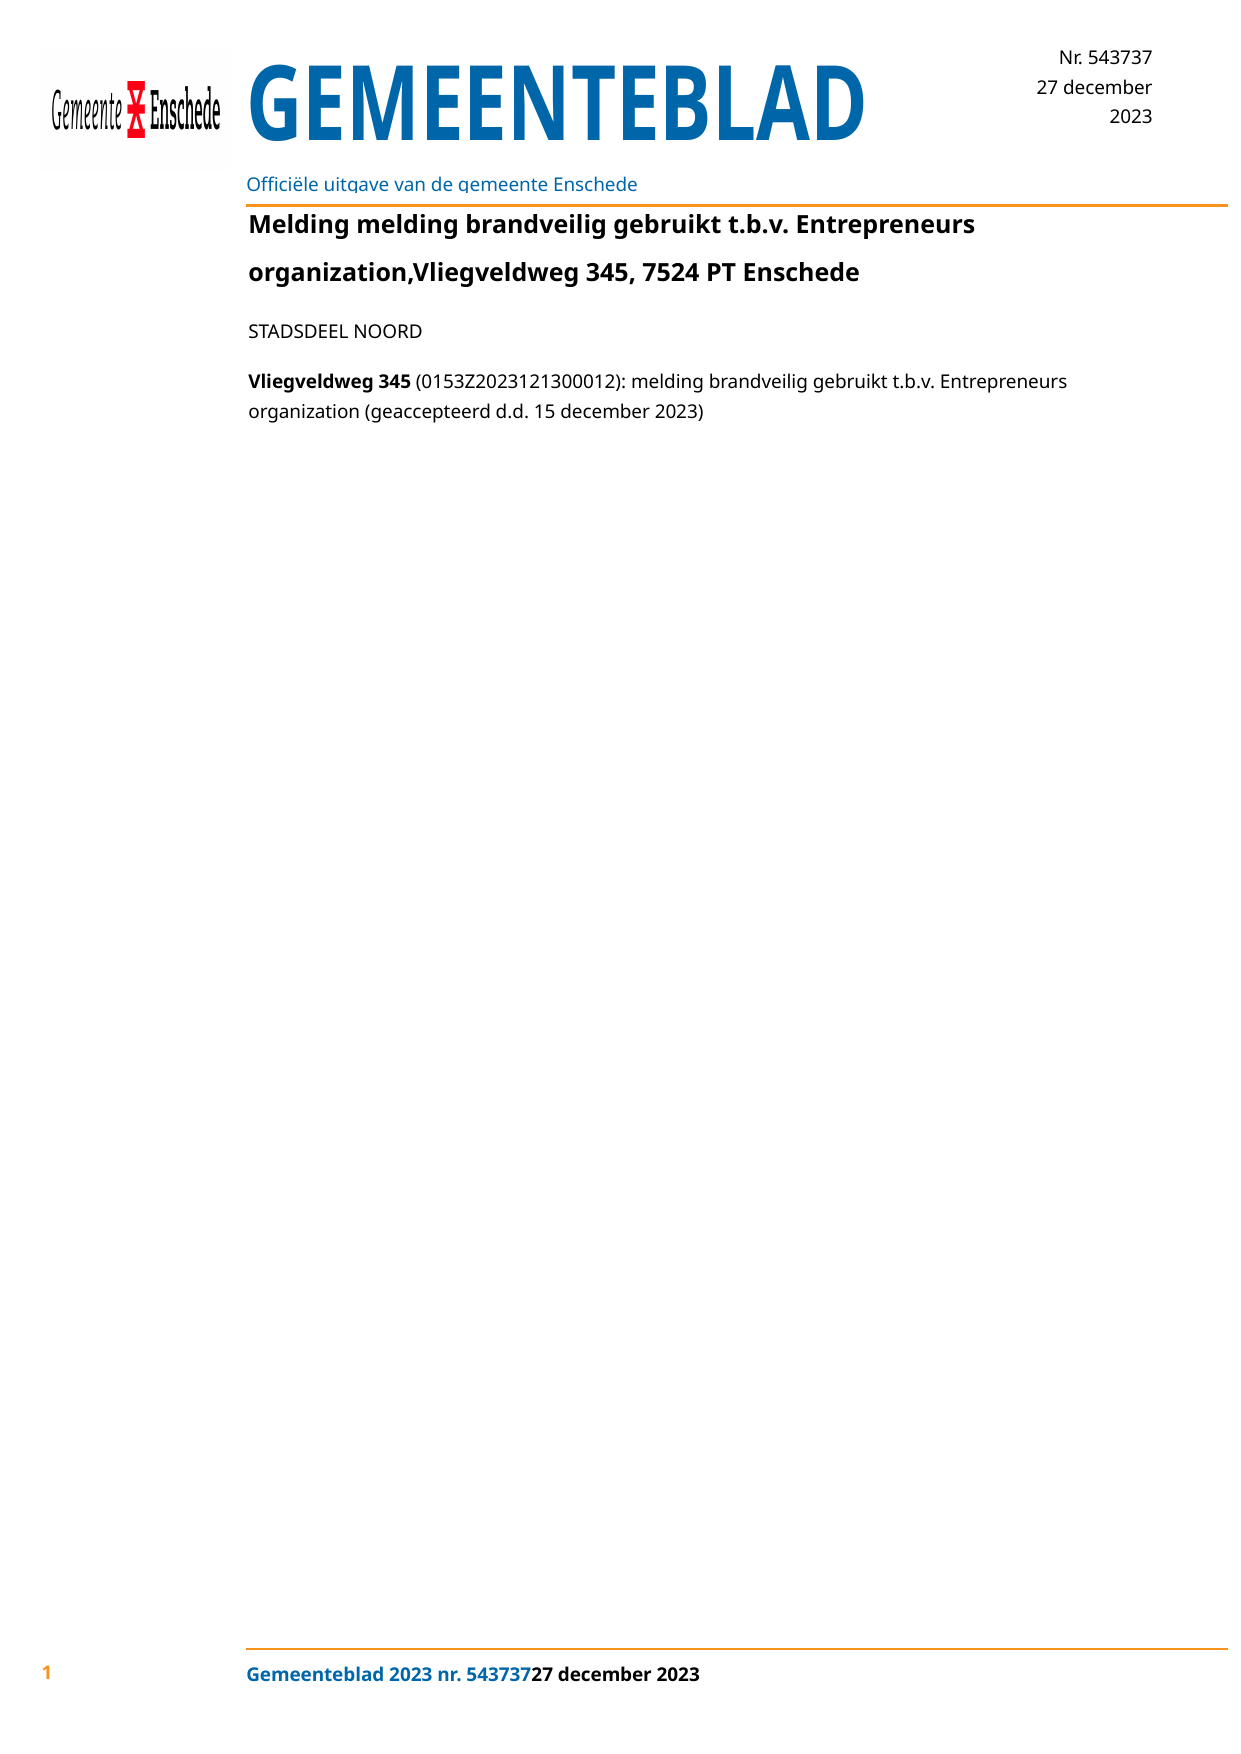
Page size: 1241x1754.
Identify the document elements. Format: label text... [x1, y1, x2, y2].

text Vliegveldweg 345 (0153Z2023121300012): melding brandveilig gebruikt t.b.v. Entrepreneurs organization (geaccepteerd d.d. 15 december 2023) [248, 368, 1152, 424]
picture [41, 47, 231, 172]
text Melding melding brandveilig gebruikt t.b.v. Entrepreneurs organization,Vliegveldweg 345, 7524 PT Enschede [248, 207, 1152, 288]
text STADSDEEL NOORD [248, 318, 1152, 344]
